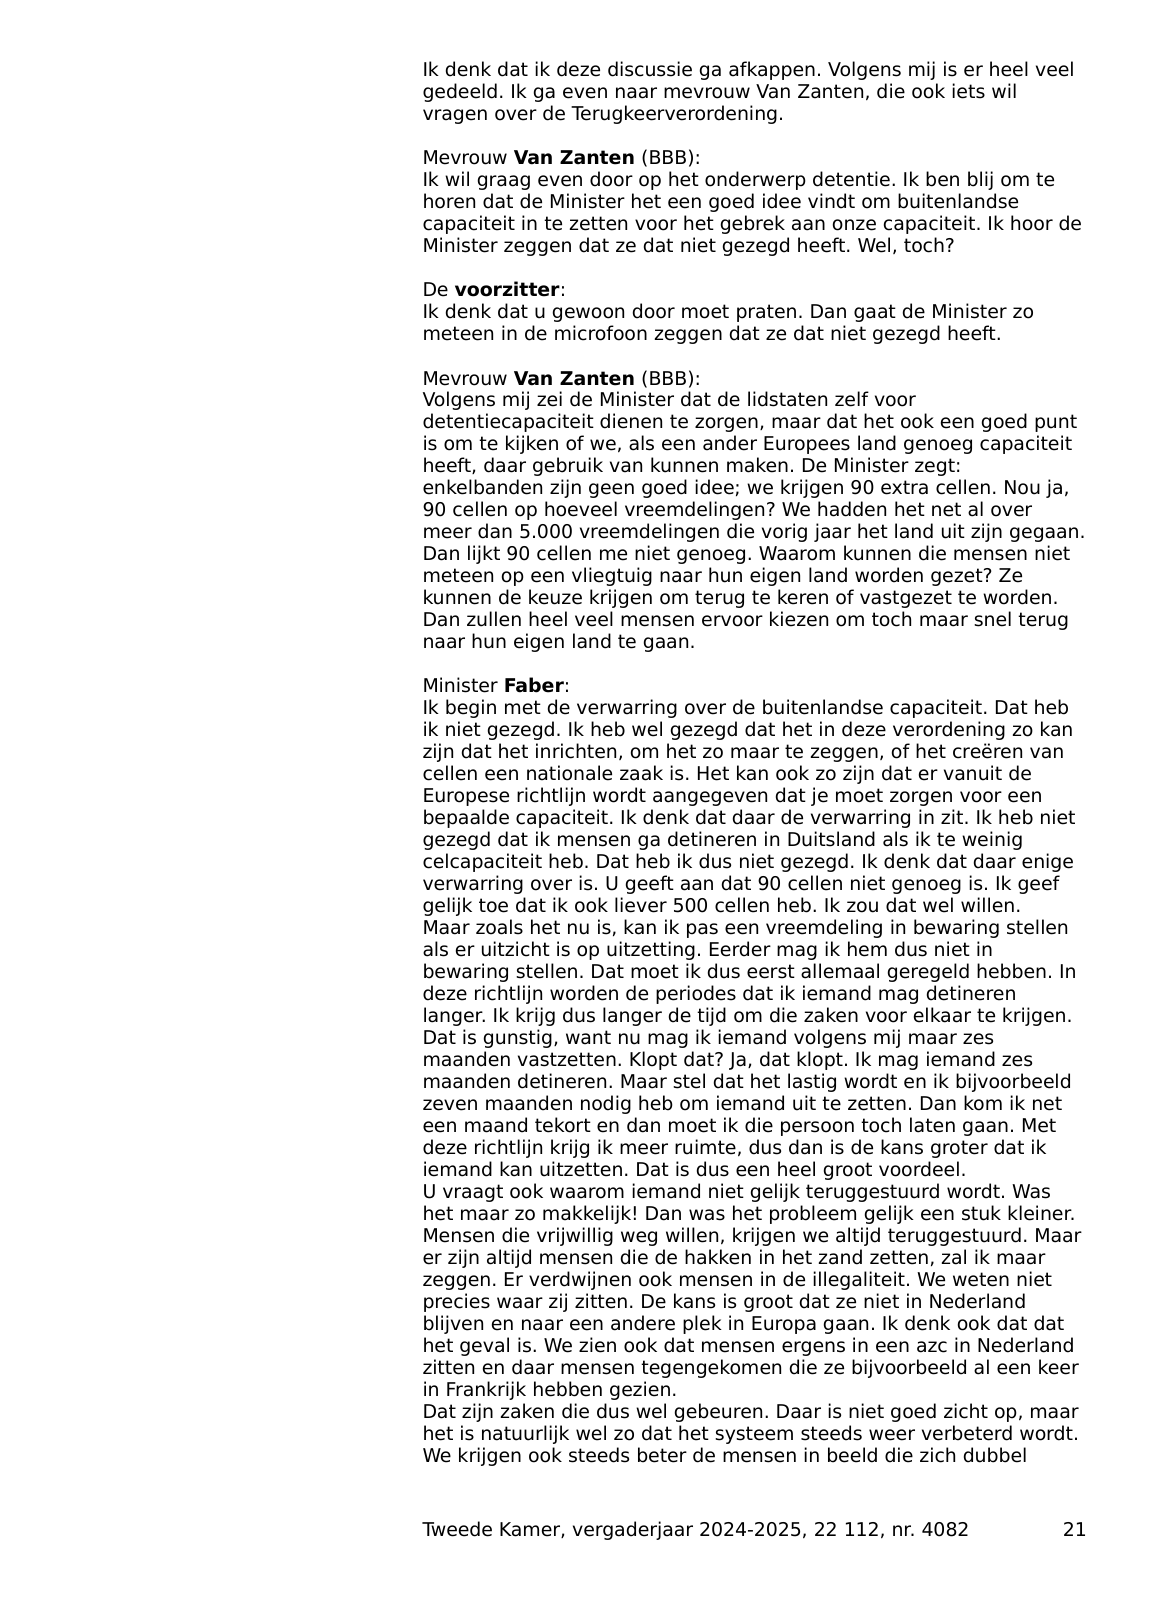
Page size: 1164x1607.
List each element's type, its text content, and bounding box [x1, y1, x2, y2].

text Mevrouw Van Zanten (BBB): [422, 147, 1087, 169]
text Ik wil graag even door op het onderwerp detentie. Ik ben blij om te horen dat de Minister het een goed idee vindt om buitenlandse capaciteit in te zetten voor het gebrek aan onze capaciteit. Ik hoor de Minister zeggen dat ze dat niet gezegd heeft. Wel, toch? [422, 169, 1087, 257]
text Mevrouw Van Zanten (BBB): [422, 367, 1087, 389]
text Ik denk dat ik deze discussie ga afkappen. Volgens mij is er heel veel gedeeld. Ik ga even naar mevrouw Van Zanten, die ook iets wil vragen over de Terugkeerverordening. [422, 59, 1087, 125]
text Ik begin met de verwarring over de buitenlandse capaciteit. Dat heb ik niet gezegd. Ik heb wel gezegd dat het in deze verordening zo kan zijn dat het inrichten, om het zo maar te zeggen, of het creëren van cellen een nationale zaak is. Het kan ook zo zijn dat er vanuit de Europese richtlijn wordt aangegeven dat je moet zorgen voor een bepaalde capaciteit. Ik denk dat daar de verwarring in zit. Ik heb niet gezegd dat ik mensen ga detineren in Duitsland als ik te weinig celcapaciteit heb. Dat heb ik dus niet gezegd. Ik denk dat daar enige verwarring over is. U geeft aan dat 90 cellen niet genoeg is. Ik geef gelijk toe dat ik ook liever 500 cellen heb. Ik zou dat wel willen. [422, 697, 1087, 917]
text De voorzitter: [422, 279, 1087, 301]
text U vraagt ook waarom iemand niet gelijk teruggestuurd wordt. Was het maar zo makkelijk! Dan was het probleem gelijk een stuk kleiner. Mensen die vrijwillig weg willen, krijgen we altijd teruggestuurd. Maar er zijn altijd mensen die de hakken in het zand zetten, zal ik maar zeggen. Er verdwijnen ook mensen in de illegaliteit. We weten niet precies waar zij zitten. De kans is groot dat ze niet in Nederland blijven en naar een andere plek in Europa gaan. Ik denk ook dat dat het geval is. We zien ook dat mensen ergens in een azc in Nederland zitten en daar mensen tegengekomen die ze bijvoorbeeld al een keer in Frankrijk hebben gezien. [422, 1181, 1087, 1401]
text Volgens mij zei de Minister dat de lidstaten zelf voor detentiecapaciteit dienen te zorgen, maar dat het ook een goed punt is om te kijken of we, als een ander Europees land genoeg capaciteit heeft, daar gebruik van kunnen maken. De Minister zegt: enkelbanden zijn geen goed idee; we krijgen 90 extra cellen. Nou ja, 90 cellen op hoeveel vreemdelingen? We hadden het net al over meer dan 5.000 vreemdelingen die vorig jaar het land uit zijn gegaan. Dan lijkt 90 cellen me niet genoeg. Waarom kunnen die mensen niet meteen op een vliegtuig naar hun eigen land worden gezet? Ze kunnen de keuze krijgen om terug te keren of vastgezet te worden. Dan zullen heel veel mensen ervoor kiezen om toch maar snel terug naar hun eigen land te gaan. [422, 389, 1087, 653]
text Dat zijn zaken die dus wel gebeuren. Daar is niet goed zicht op, maar het is natuurlijk wel zo dat het systeem steeds weer verbeterd wordt. We krijgen ook steeds beter de mensen in beeld die zich dubbel [422, 1401, 1087, 1467]
text Ik denk dat u gewoon door moet praten. Dan gaat de Minister zo meteen in de microfoon zeggen dat ze dat niet gezegd heeft. [422, 301, 1087, 345]
text Minister Faber: [422, 675, 1087, 697]
text Maar zoals het nu is, kan ik pas een vreemdeling in bewaring stellen als er uitzicht is op uitzetting. Eerder mag ik hem dus niet in bewaring stellen. Dat moet ik dus eerst allemaal geregeld hebben. In deze richtlijn worden de periodes dat ik iemand mag detineren langer. Ik krijg dus langer de tijd om die zaken voor elkaar te krijgen. Dat is gunstig, want nu mag ik iemand volgens mij maar zes maanden vastzetten. Klopt dat? Ja, dat klopt. Ik mag iemand zes maanden detineren. Maar stel dat het lastig wordt en ik bijvoorbeeld zeven maanden nodig heb om iemand uit te zetten. Dan kom ik net een maand tekort en dan moet ik die persoon toch laten gaan. Met deze richtlijn krijg ik meer ruimte, dus dan is de kans groter dat ik iemand kan uitzetten. Dat is dus een heel groot voordeel. [422, 917, 1087, 1181]
